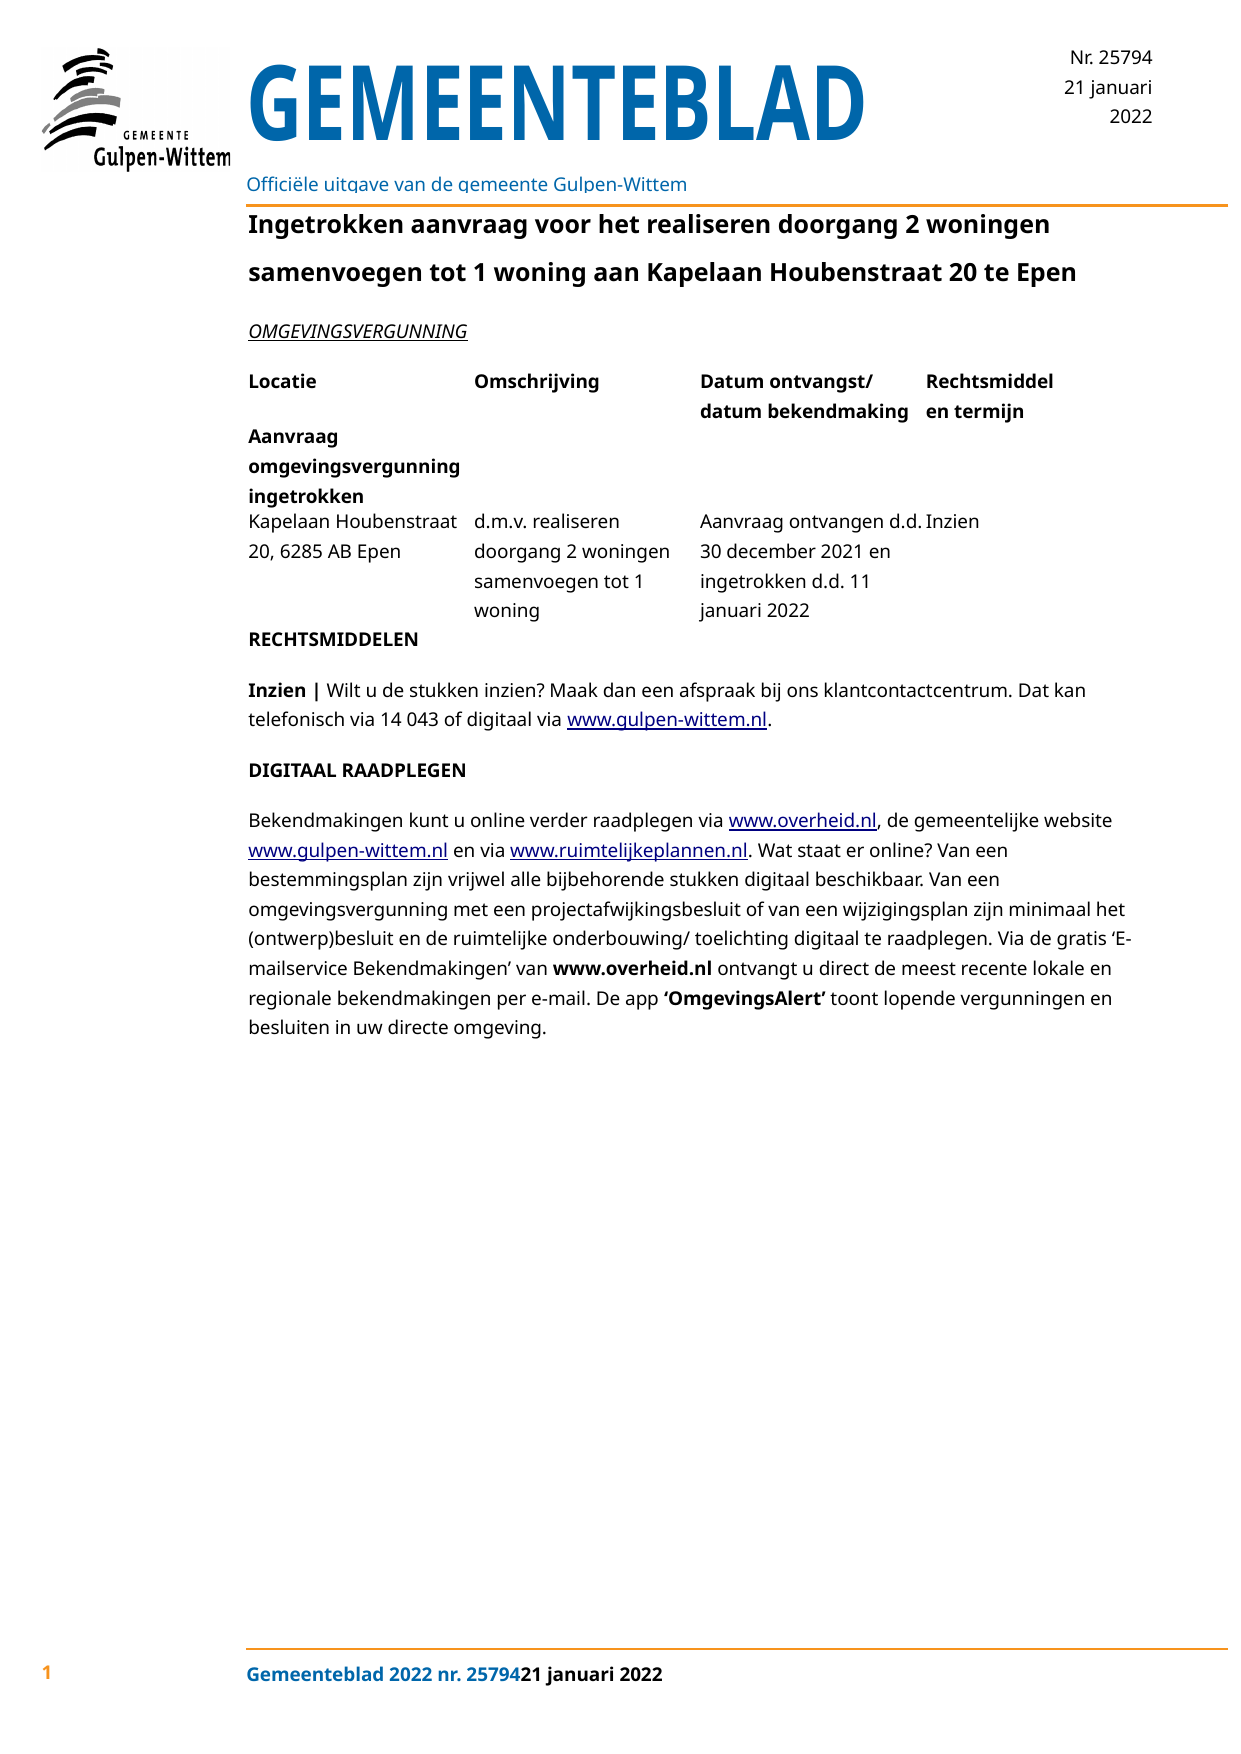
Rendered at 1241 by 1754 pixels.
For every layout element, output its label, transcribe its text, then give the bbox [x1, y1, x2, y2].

text RECHTSMIDDELEN [248, 626, 1152, 652]
table_header Locatie [248, 369, 474, 424]
text Bekendmakingen kunt u online verder raadplegen via www.overheid.nl, de gemeentelijke website www.gulpen-wittem.nl en via www.ruimtelijkeplannen.nl. Wat staat er online? Van een bestemmingsplan zijn vrijwel alle bijbehorende stukken digitaal beschikbaar. Van een omgevingsvergunning met een projectafwijkingsbesluit of van een wijzigingsplan zijn minimaal het (ontwerp)besluit en de ruimtelijke onderbouwing/ toelichting digitaal te raadplegen. Via de gratis ‘E-mailservice Bekendmakingen’ van www.overheid.nl ontvangt u direct de meest recente lokale en regionale bekendmakingen per e-mail. De app ‘OmgevingsAlert’ toont lopende vergunningen en besluiten in uw directe omgeving. [248, 807, 1152, 1040]
picture [41, 47, 231, 172]
text DIGITAAL RAADPLEGEN [248, 757, 1152, 782]
table_cell [700, 424, 926, 509]
text Ingetrokken aanvraag voor het realiseren doorgang 2 woningen samenvoegen tot 1 woning aan Kapelaan Houbenstraat 20 te Epen [248, 207, 1152, 288]
table_cell d.m.v. realiseren doorgang 2 woningen samenvoegen tot 1 woning [474, 509, 700, 623]
table_header Rechtsmiddel en termijn [926, 369, 1152, 424]
text Inzien | Wilt u de stukken inzien? Maak dan een afspraak bij ons klantcontactcentrum. Dat kan telefonisch via 14 043 of digitaal via www.gulpen-wittem.nl. [248, 677, 1152, 732]
table_cell Aanvraag omgevingsvergunning ingetrokken [248, 424, 474, 509]
table_cell Kapelaan Houbenstraat 20, 6285 AB Epen [248, 509, 474, 623]
table_cell [474, 424, 700, 509]
text OMGEVINGSVERGUNNING [248, 318, 1152, 344]
table_header Omschrijving [474, 369, 700, 424]
table_cell Inzien [926, 509, 1152, 623]
table_cell Aanvraag ontvangen d.d. 30 december 2021 en ingetrokken d.d. 11 januari 2022 [700, 509, 926, 623]
table_header Datum ontvangst/ datum bekendmaking [700, 369, 926, 424]
table_cell [926, 424, 1152, 509]
